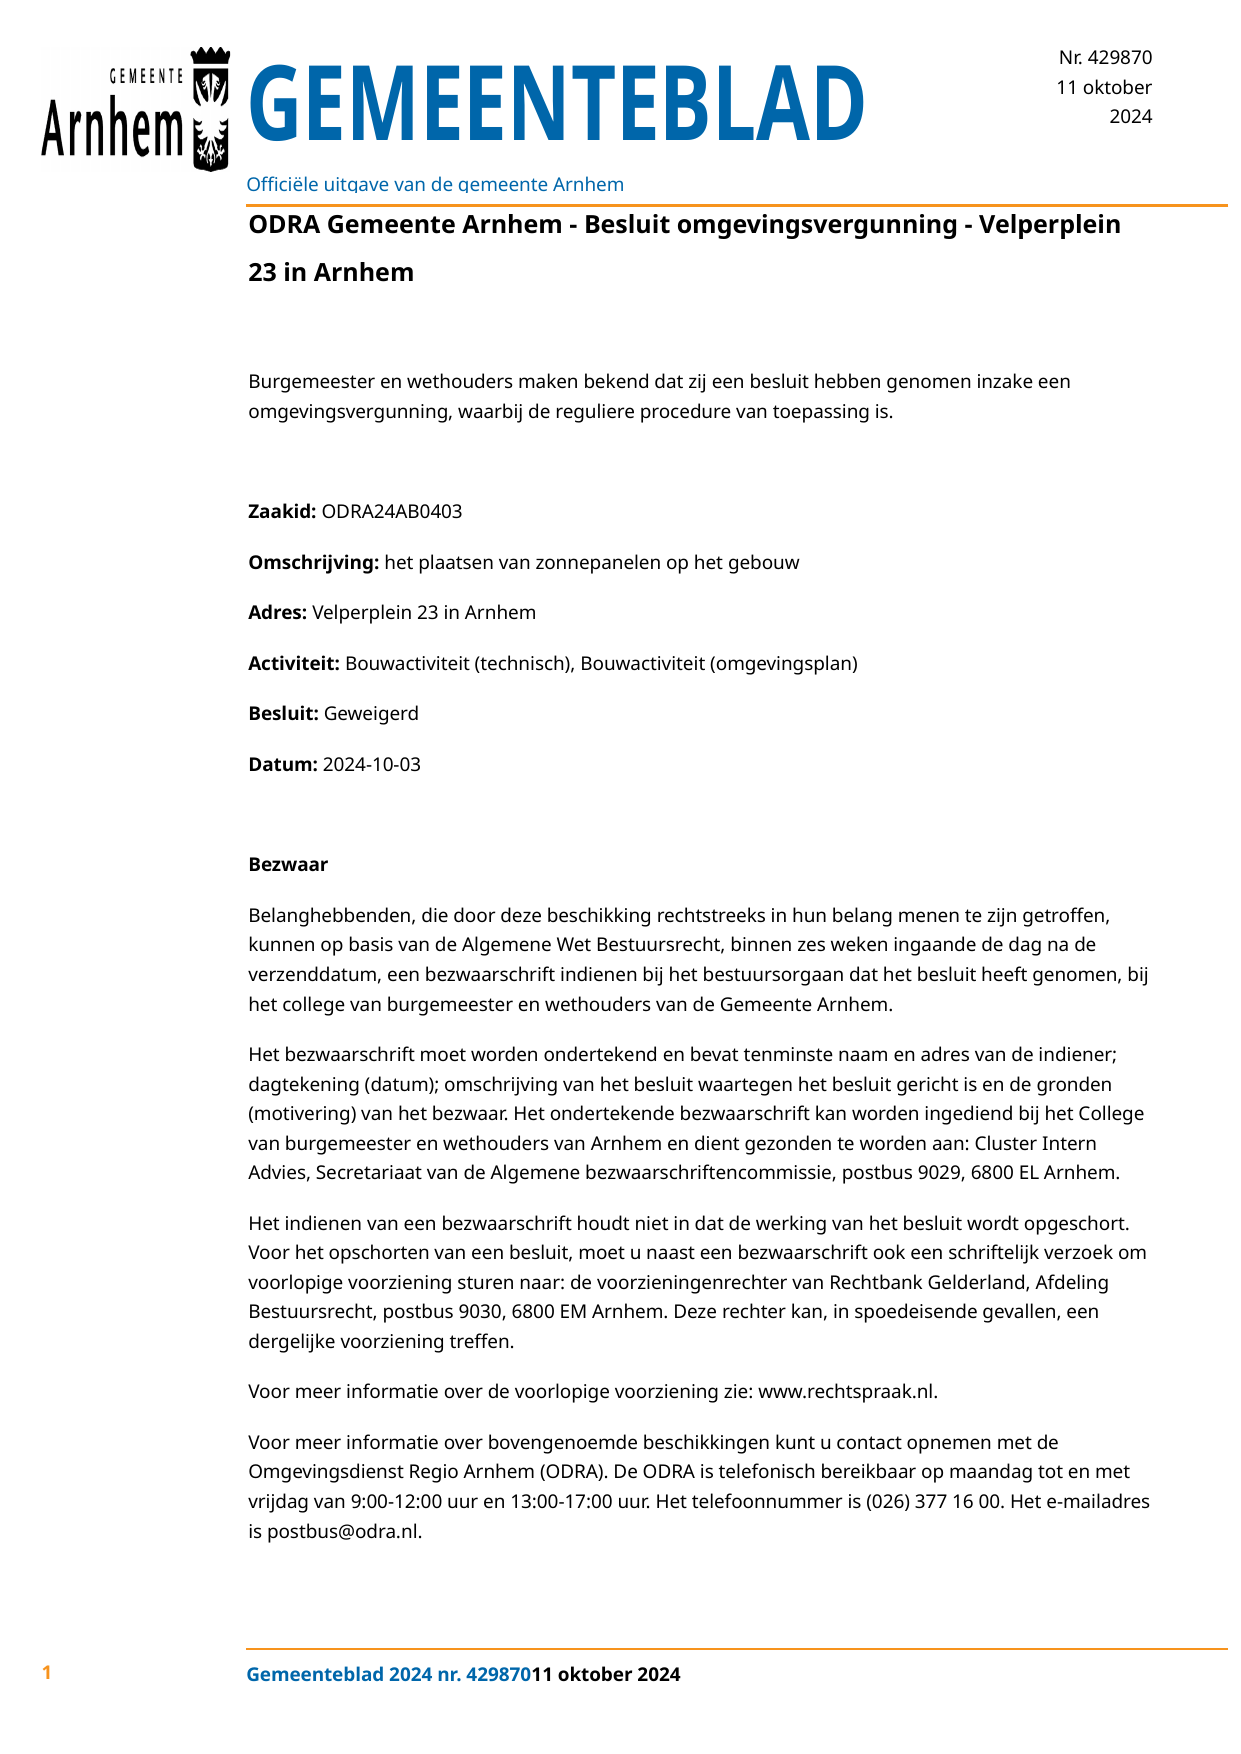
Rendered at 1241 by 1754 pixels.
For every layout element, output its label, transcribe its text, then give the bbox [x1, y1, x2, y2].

picture [41, 47, 231, 172]
text Besluit: Geweigerd [248, 700, 1152, 726]
text Burgemeester en wethouders maken bekend dat zij een besluit hebben genomen inzake een omgevingsvergunning, waarbij de reguliere procedure van toepassing is. [248, 368, 1152, 424]
text Omschrijving: het plaatsen van zonnepanelen op het gebouw [248, 549, 1152, 575]
text Belanghebbenden, die door deze beschikking rechtstreeks in hun belang menen te zijn getroffen, kunnen op basis van de Algemene Wet Bestuursrecht, binnen zes weken ingaande de dag na de verzenddatum, een bezwaarschrift indienen bij het bestuursorgaan dat het besluit heeft genomen, bij het college van burgemeester en wethouders van de Gemeente Arnhem. [248, 902, 1152, 1017]
text Voor meer informatie over bovengenoemde beschikkingen kunt u contact opnemen met de Omgevingsdienst Regio Arnhem (ODRA). De ODRA is telefonisch bereikbaar op maandag tot en met vrijdag van 9:00-12:00 uur en 13:00-17:00 uur. Het telefoonnummer is (026) 377 16 00. Het e-mailadres is postbus@odra.nl. [248, 1429, 1152, 1544]
text Adres: Velperplein 23 in Arnhem [248, 599, 1152, 625]
text Zaakid: ODRA24AB0403 [248, 499, 1152, 524]
text Bezwaar [248, 852, 1152, 877]
text Het bezwaarschrift moet worden ondertekend en bevat tenminste naam en adres van de indiener; dagtekening (datum); omschrijving van het besluit waartegen het besluit gericht is en de gronden (motivering) van het bezwaar. Het ondertekende bezwaarschrift kan worden ingediend bij het College van burgemeester en wethouders van Arnhem en dient gezonden te worden aan: Cluster Intern Advies, Secretariaat van de Algemene bezwaarschriftencommissie, postbus 9029, 6800 EL Arnhem. [248, 1041, 1152, 1185]
text ODRA Gemeente Arnhem - Besluit omgevingsvergunning - Velperplein 23 in Arnhem [248, 207, 1152, 288]
text Voor meer informatie over de voorlopige voorziening zie: www.rechtspraak.nl. [248, 1379, 1152, 1404]
text Datum: 2024-10-03 [248, 751, 1152, 777]
text Activiteit: Bouwactiviteit (technisch), Bouwactiviteit (omgevingsplan) [248, 650, 1152, 676]
text Het indienen van een bezwaarschrift houdt niet in dat de werking van het besluit wordt opgeschort. Voor het opschorten van een besluit, moet u naast een bezwaarschrift ook een schriftelijk verzoek om voorlopige voorziening sturen naar: de voorzieningenrechter van Rechtbank Gelderland, Afdeling Bestuursrecht, postbus 9030, 6800 EM Arnhem. Deze rechter kan, in spoedeisende gevallen, een dergelijke voorziening treffen. [248, 1210, 1152, 1354]
